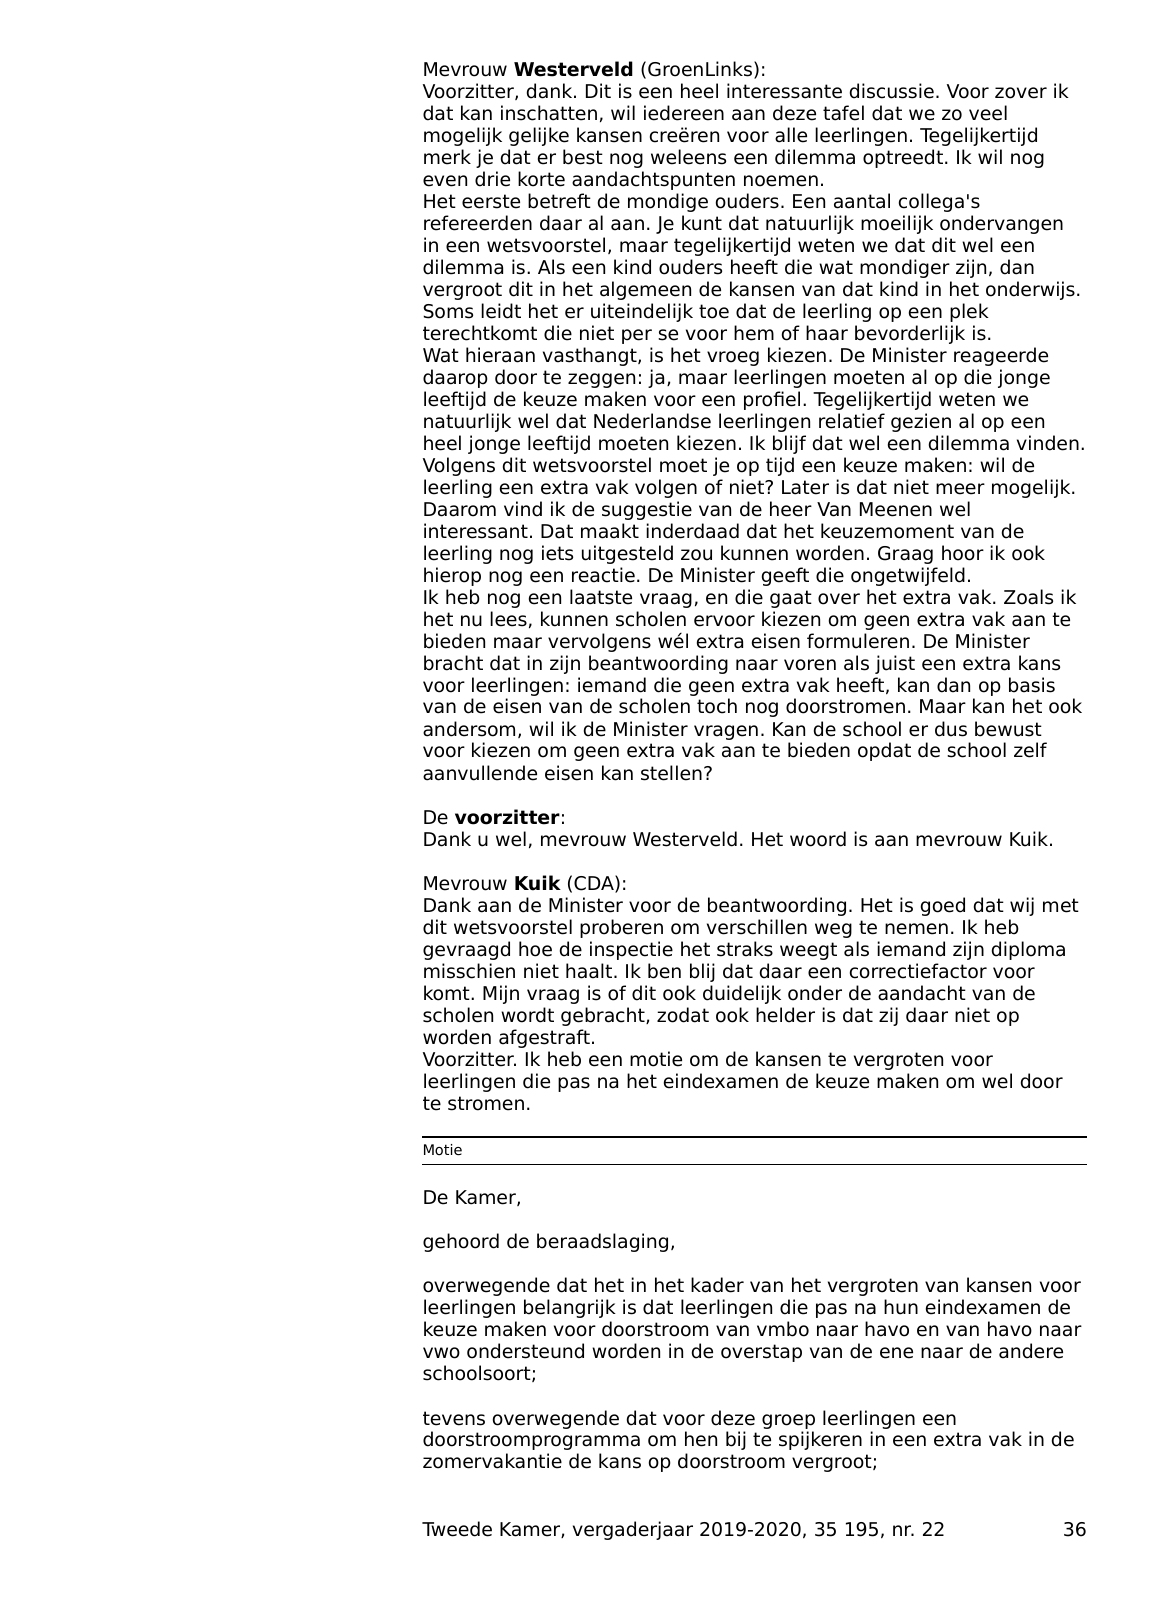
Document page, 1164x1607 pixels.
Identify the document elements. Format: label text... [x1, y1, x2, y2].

text Wat hieraan vasthangt, is het vroeg kiezen. De Minister reageerde daarop door te zeggen: ja, maar leerlingen moeten al op die jonge leeftijd de keuze maken voor een profiel. Tegelijkertijd weten we natuurlijk wel dat Nederlandse leerlingen relatief gezien al op een heel jonge leeftijd moeten kiezen. Ik blijf dat wel een dilemma vinden. Volgens dit wetsvoorstel moet je op tijd een keuze maken: wil de leerling een extra vak volgen of niet? Later is dat niet meer mogelijk. Daarom vind ik de suggestie van de heer Van Meenen wel interessant. Dat maakt inderdaad dat het keuzemoment van de leerling nog iets uitgesteld zou kunnen worden. Graag hoor ik ook hierop nog een reactie. De Minister geeft die ongetwijfeld. [422, 345, 1087, 587]
text Dank u wel, mevrouw Westerveld. Het woord is aan mevrouw Kuik. [422, 828, 1087, 851]
text Voorzitter. Ik heb een motie om de kansen te vergroten voor leerlingen die pas na het eindexamen de keuze maken om wel door te stromen. [422, 1048, 1087, 1114]
text Mevrouw Kuik (CDA): [422, 873, 1087, 895]
text gehoord de beraadslaging, [422, 1231, 1087, 1253]
text De Kamer, [422, 1187, 1087, 1209]
table_header Motie [422, 1138, 1087, 1164]
text Ik heb nog een laatste vraag, en die gaat over het extra vak. Zoals ik het nu lees, kunnen scholen ervoor kiezen om geen extra vak aan te bieden maar vervolgens wél extra eisen formuleren. De Minister bracht dat in zijn beantwoording naar voren als juist een extra kans voor leerlingen: iemand die geen extra vak heeft, kan dan op basis van de eisen van de scholen toch nog doorstromen. Maar kan het ook andersom, wil ik de Minister vragen. Kan de school er dus bewust voor kiezen om geen extra vak aan te bieden opdat de school zelf aanvullende eisen kan stellen? [422, 587, 1087, 784]
text Het eerste betreft de mondige ouders. Een aantal collega's refereerden daar al aan. Je kunt dat natuurlijk moeilijk ondervangen in een wetsvoorstel, maar tegelijkertijd weten we dat dit wel een dilemma is. Als een kind ouders heeft die wat mondiger zijn, dan vergroot dit in het algemeen de kansen van dat kind in het onderwijs. Soms leidt het er uiteindelijk toe dat de leerling op een plek terechtkomt die niet per se voor hem of haar bevorderlijk is. [422, 191, 1087, 345]
text tevens overwegende dat voor deze groep leerlingen een doorstroomprogramma om hen bij te spijkeren in een extra vak in de zomervakantie de kans op doorstroom vergroot; [422, 1407, 1087, 1473]
text overwegende dat het in het kader van het vergroten van kansen voor leerlingen belangrijk is dat leerlingen die pas na hun eindexamen de keuze maken voor doorstroom van vmbo naar havo en van havo naar vwo ondersteund worden in de overstap van de ene naar de andere schoolsoort; [422, 1275, 1087, 1385]
text Voorzitter, dank. Dit is een heel interessante discussie. Voor zover ik dat kan inschatten, wil iedereen aan deze tafel dat we zo veel mogelijk gelijke kansen creëren voor alle leerlingen. Tegelijkertijd merk je dat er best nog weleens een dilemma optreedt. Ik wil nog even drie korte aandachtspunten noemen. [422, 81, 1087, 191]
text Dank aan de Minister voor de beantwoording. Het is goed dat wij met dit wetsvoorstel proberen om verschillen weg te nemen. Ik heb gevraagd hoe de inspectie het straks weegt als iemand zijn diploma misschien niet haalt. Ik ben blij dat daar een correctiefactor voor komt. Mijn vraag is of dit ook duidelijk onder de aandacht van de scholen wordt gebracht, zodat ook helder is dat zij daar niet op worden afgestraft. [422, 895, 1087, 1048]
text De voorzitter: [422, 807, 1087, 828]
text Mevrouw Westerveld (GroenLinks): [422, 59, 1087, 81]
